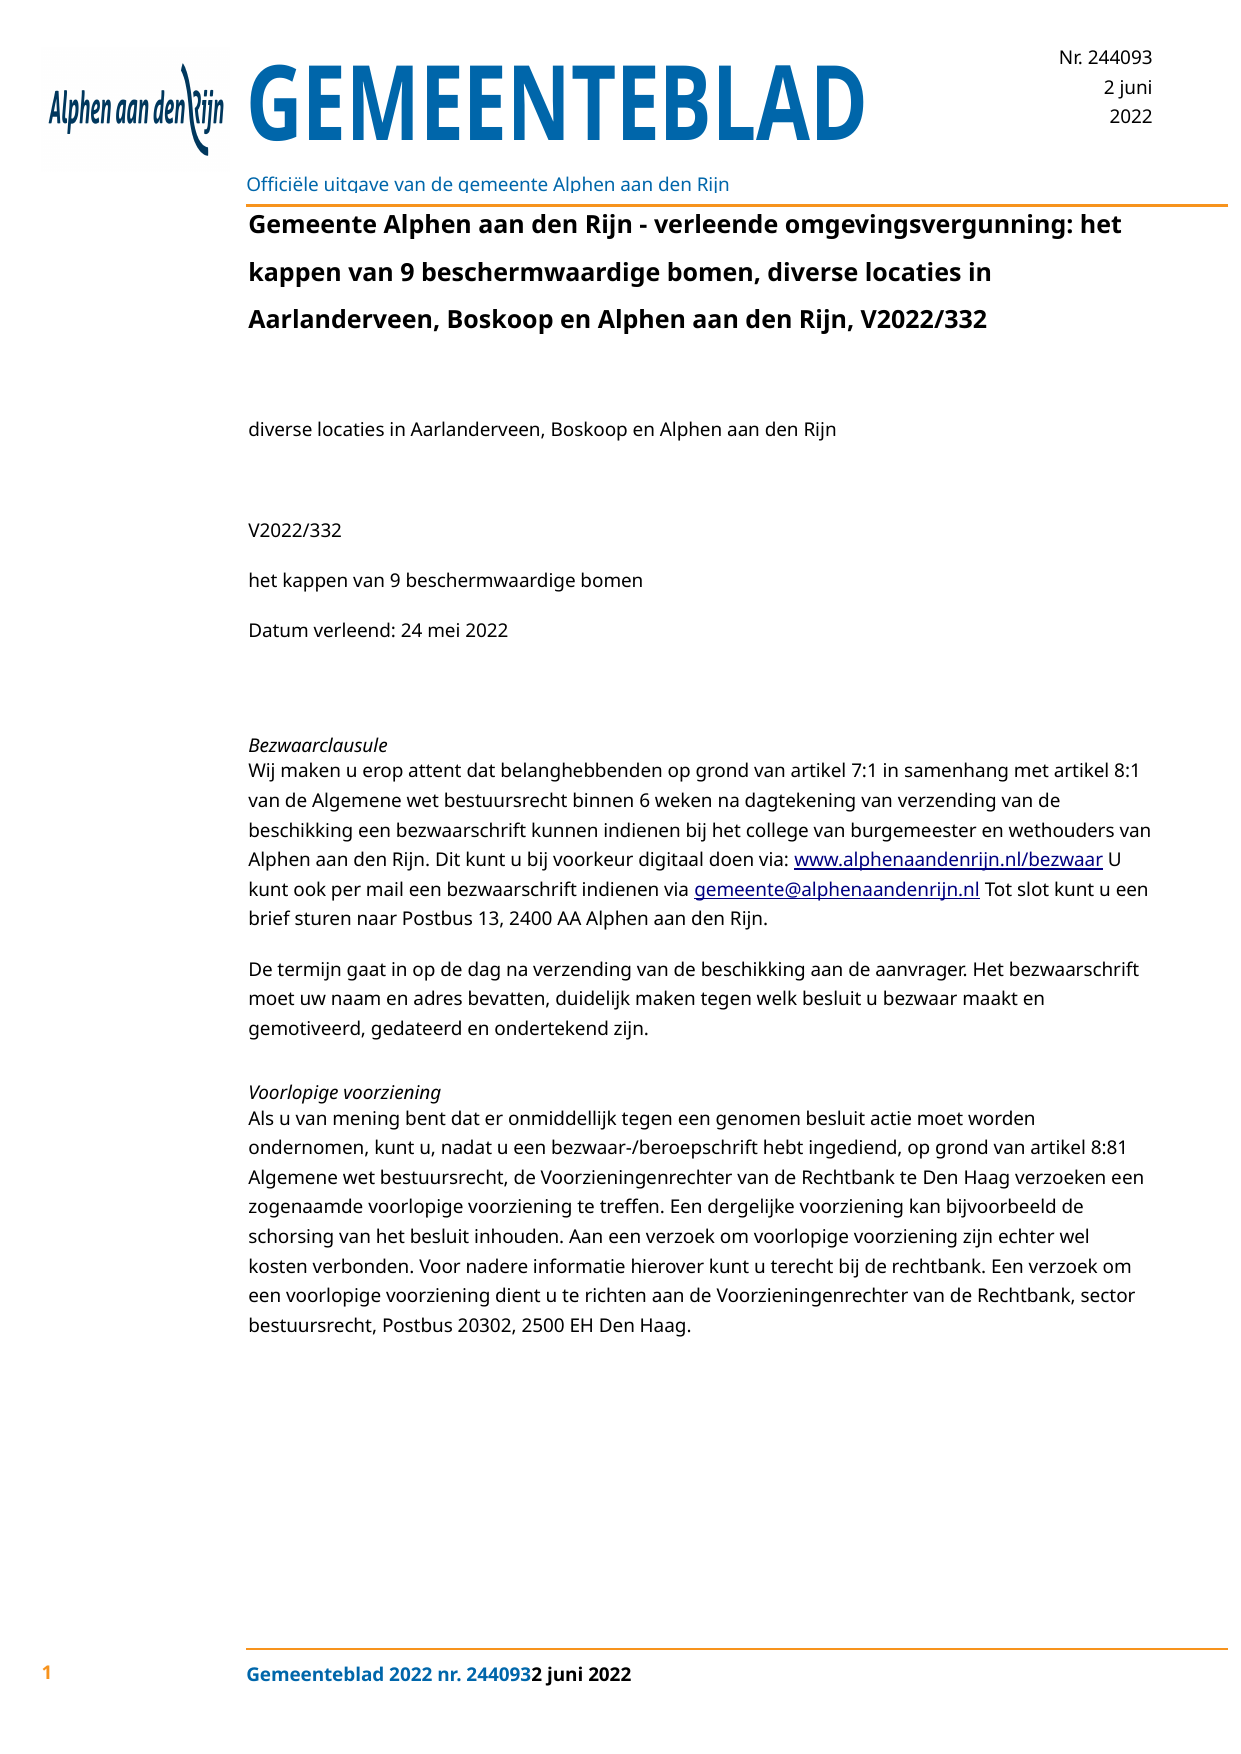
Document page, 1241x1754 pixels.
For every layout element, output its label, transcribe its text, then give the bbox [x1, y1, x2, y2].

text Bezwaarclausule [248, 732, 1152, 758]
text V2022/332 [248, 517, 1152, 542]
text Datum verleend: 24 mei 2022 [248, 618, 1152, 643]
text Voorlopige voorziening [248, 1079, 1152, 1105]
text het kappen van 9 beschermwaardige bomen [248, 567, 1152, 593]
picture [41, 47, 231, 172]
text De termijn gaat in op de dag na verzending van de beschikking aan de aanvrager. Het bezwaarschrift moet uw naam en adres bevatten, duidelijk maken tegen welk besluit u bezwaar maakt en gemotiveerd, gedateerd en ondertekend zijn. [248, 956, 1152, 1041]
text Gemeente Alphen aan den Rijn - verleende omgevingsvergunning: het kappen van 9 beschermwaardige bomen, diverse locaties in Aarlanderveen, Boskoop en Alphen aan den Rijn, V2022/332 [248, 207, 1152, 336]
text Als u van mening bent dat er onmiddellijk tegen een genomen besluit actie moet worden ondernomen, kunt u, nadat u een bezwaar-/beroepschrift hebt ingediend, op grond van artikel 8:81 Algemene wet bestuursrecht, de Voorzieningenrechter van de Rechtbank te Den Haag verzoeken een zogenaamde voorlopige voorziening te treffen. Een dergelijke voorziening kan bijvoorbeeld de schorsing van het besluit inhouden. Aan een verzoek om voorlopige voorziening zijn echter wel kosten verbonden. Voor nadere informatie hierover kunt u terecht bij de rechtbank. Een verzoek om een voorlopige voorziening dient u te richten aan de Voorzieningenrechter van de Rechtbank, sector bestuursrecht, Postbus 20302, 2500 EH Den Haag. [248, 1105, 1152, 1338]
text Wij maken u erop attent dat belanghebbenden op grond van artikel 7:1 in samenhang met artikel 8:1 van de Algemene wet bestuursrecht binnen 6 weken na dagtekening van verzending van de beschikking een bezwaarschrift kunnen indienen bij het college van burgemeester en wethouders van Alphen aan den Rijn. Dit kunt u bij voorkeur digitaal doen via: www.alphenaandenrijn.nl/bezwaar U kunt ook per mail een bezwaarschrift indienen via gemeente@alphenaandenrijn.nl Tot slot kunt u een brief sturen naar Postbus 13, 2400 AA Alphen aan den Rijn. [248, 758, 1152, 931]
text diverse locaties in Aarlanderveen, Boskoop en Alphen aan den Rijn [248, 416, 1152, 442]
